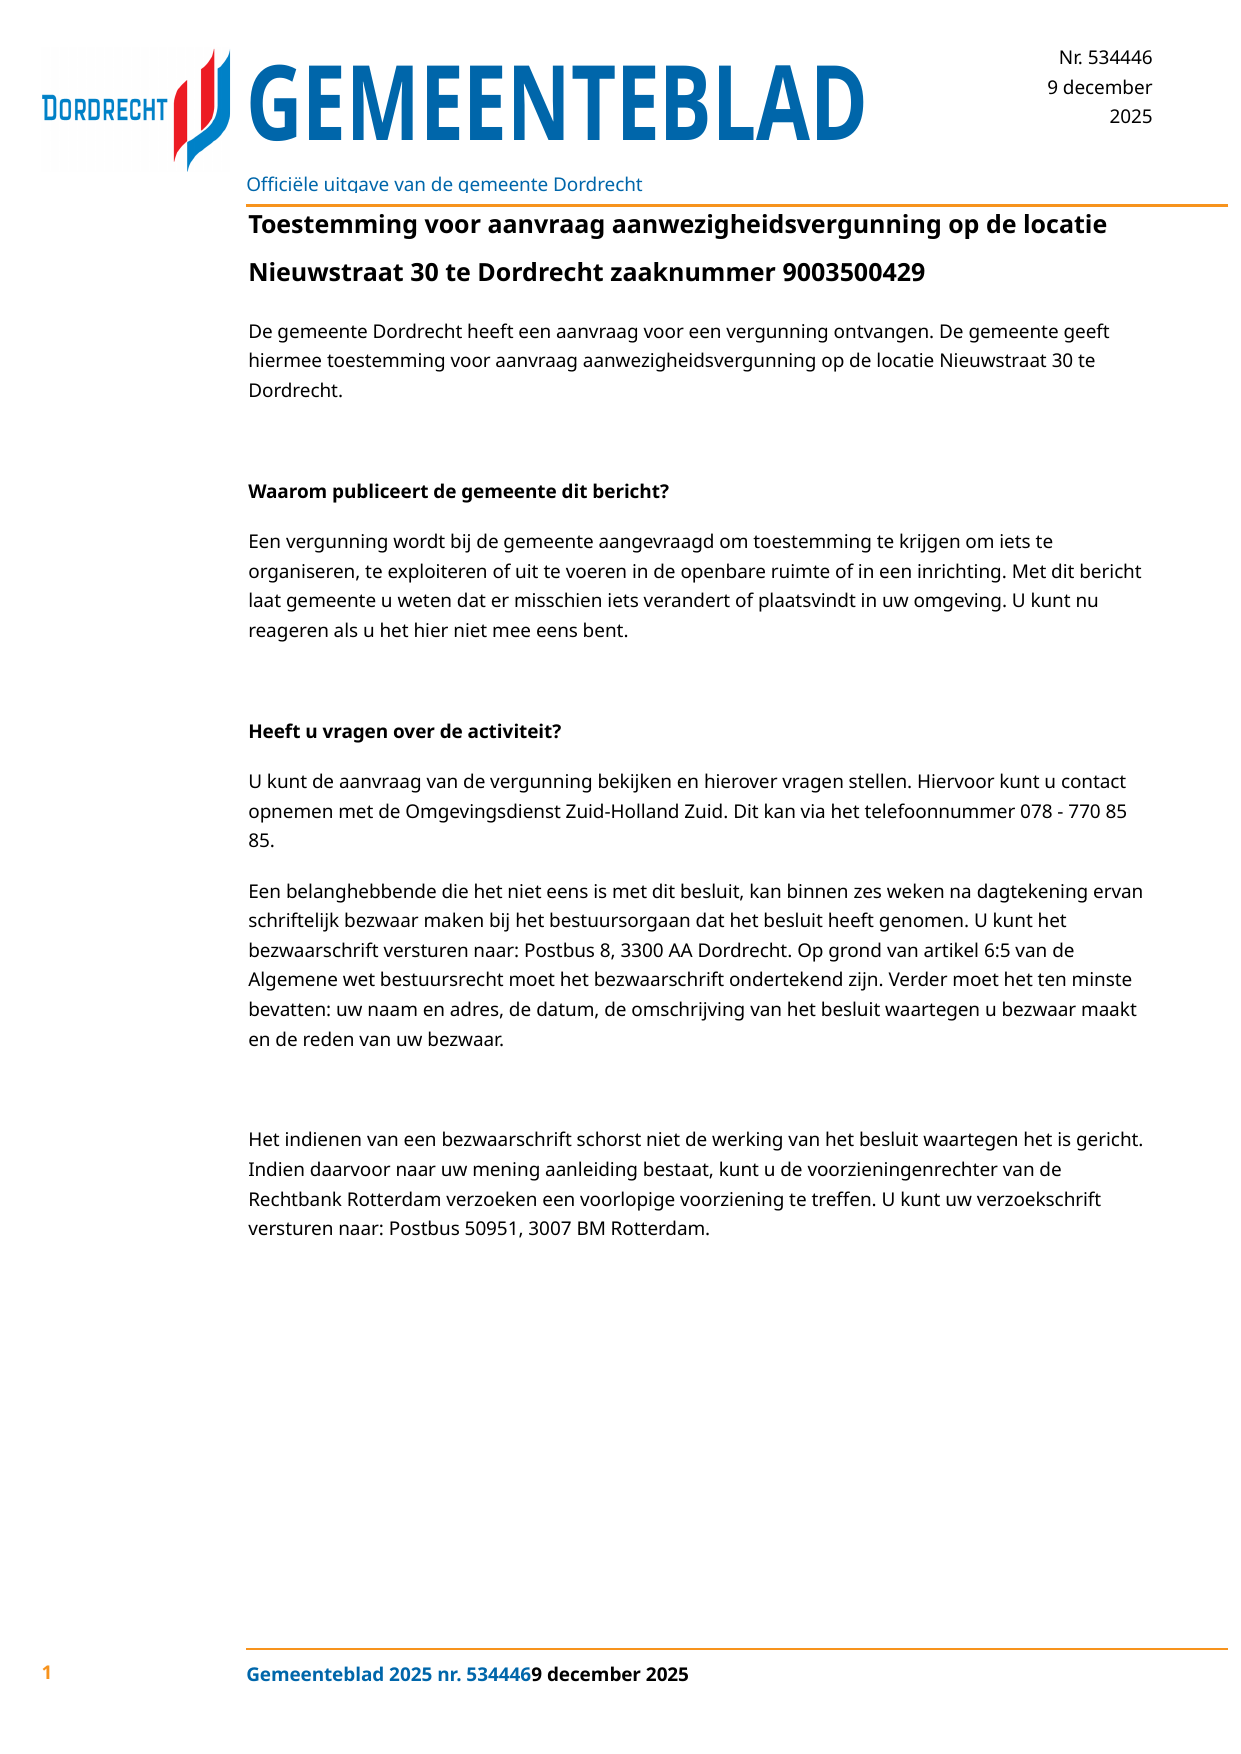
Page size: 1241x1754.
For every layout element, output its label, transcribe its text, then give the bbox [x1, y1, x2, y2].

text Heeft u vragen over de activiteit? [248, 718, 1152, 744]
text De gemeente Dordrecht heeft een aanvraag voor een vergunning ontvangen. De gemeente geeft hiermee toestemming voor aanvraag aanwezigheidsvergunning op de locatie Nieuwstraat 30 te Dordrecht. [248, 318, 1152, 403]
text Waarom publiceert de gemeente dit bericht? [248, 478, 1152, 504]
text Toestemming voor aanvraag aanwezigheidsvergunning op de locatie Nieuwstraat 30 te Dordrecht zaaknummer 9003500429 [248, 207, 1152, 288]
picture [41, 47, 231, 172]
text Een belanghebbende die het niet eens is met dit besluit, kan binnen zes weken na dagtekening ervan schriftelijk bezwaar maken bij het bestuursorgaan dat het besluit heeft genomen. U kunt het bezwaarschrift versturen naar: Postbus 8, 3300 AA Dordrecht. Op grond van artikel 6:5 van de Algemene wet bestuursrecht moet het bezwaarschrift ondertekend zijn. Verder moet het ten minste bevatten: uw naam en adres, de datum, de omschrijving van het besluit waartegen u bezwaar maakt en de reden van uw bezwaar. [248, 878, 1152, 1052]
text U kunt de aanvraag van de vergunning bekijken en hierover vragen stellen. Hiervoor kunt u contact opnemen met de Omgevingsdienst Zuid-Holland Zuid. Dit kan via het telefoonnummer 078 - 770 85 85. [248, 768, 1152, 853]
text Een vergunning wordt bij de gemeente aangevraagd om toestemming te krijgen om iets te organiseren, te exploiteren of uit te voeren in de openbare ruimte of in een inrichting. Met dit bericht laat gemeente u weten dat er misschien iets verandert of plaatsvindt in uw omgeving. U kunt nu reageren als u het hier niet mee eens bent. [248, 528, 1152, 643]
text Het indienen van een bezwaarschrift schorst niet de werking van het besluit waartegen het is gericht. Indien daarvoor naar uw mening aanleiding bestaat, kunt u de voorzieningenrechter van de Rechtbank Rotterdam verzoeken een voorlopige voorziening te treffen. U kunt uw verzoekschrift versturen naar: Postbus 50951, 3007 BM Rotterdam. [248, 1127, 1152, 1241]
